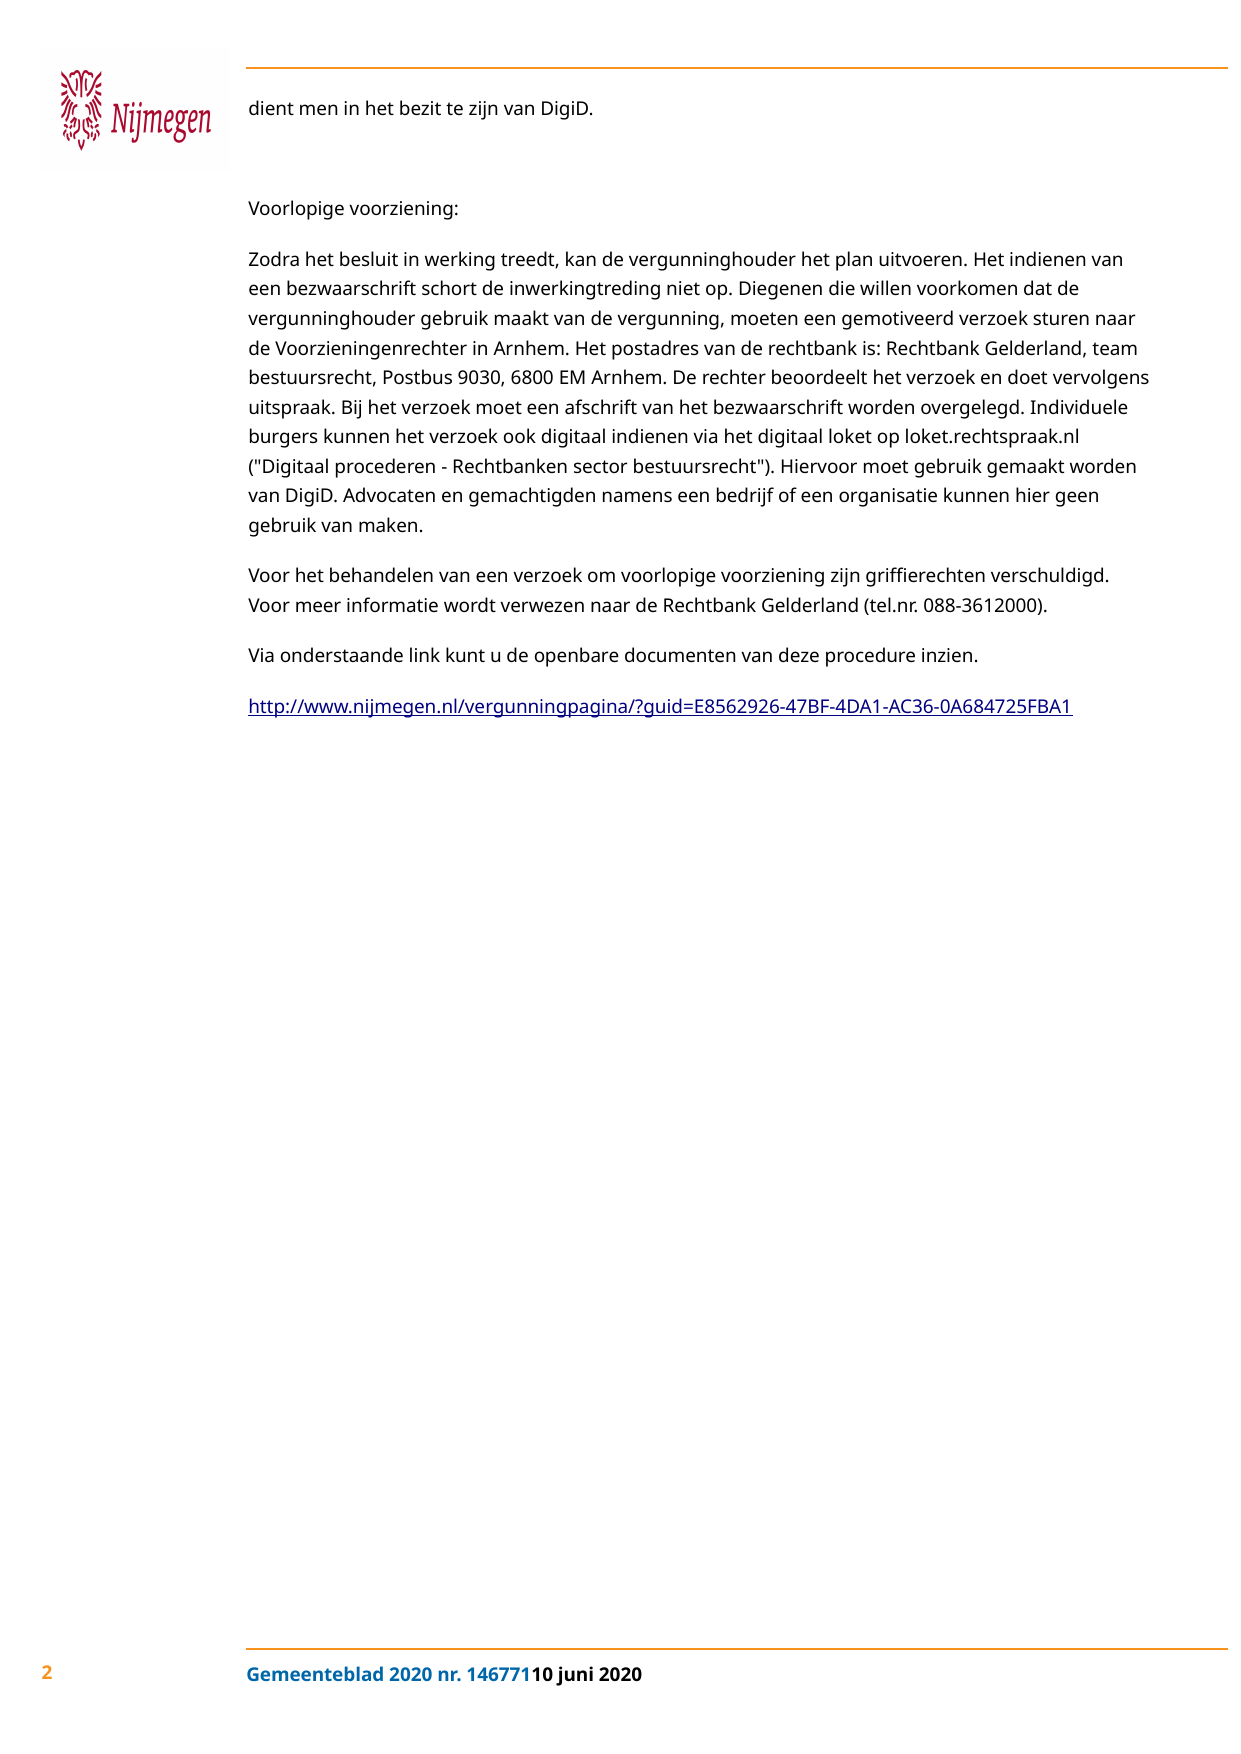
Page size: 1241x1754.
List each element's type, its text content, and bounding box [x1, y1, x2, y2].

text Voorlopige voorziening: [248, 196, 1152, 221]
text http://www.nijmegen.nl/vergunningpagina/?guid=E8562926-47BF-4DA1-AC36-0A684725FBA1 [248, 693, 1152, 719]
text Via onderstaande link kunt u de openbare documenten van deze procedure inzien. [248, 643, 1152, 668]
text Zodra het besluit in werking treedt, kan de vergunninghouder het plan uitvoeren. Het indienen van een bezwaarschrift schort de inwerkingtreding niet op. Diegenen die willen voorkomen dat de vergunninghouder gebruik maakt van de vergunning, moeten een gemotiveerd verzoek sturen naar de Voorzieningenrechter in Arnhem. Het postadres van de rechtbank is: Rechtbank Gelderland, team bestuursrecht, Postbus 9030, 6800 EM Arnhem. De rechter beoordeelt het verzoek en doet vervolgens uitspraak. Bij het verzoek moet een afschrift van het bezwaarschrift worden overgelegd. Individuele burgers kunnen het verzoek ook digitaal indienen via het digitaal loket op loket.rechtspraak.nl ("Digitaal procederen - Rechtbanken sector bestuursrecht"). Hiervoor moet gebruik gemaakt worden van DigiD. Advocaten en gemachtigden namens een bedrijf of een organisatie kunnen hier geen gebruik van maken. [248, 246, 1152, 538]
text dient men in het bezit te zijn van DigiD. [248, 95, 1152, 121]
text Voor het behandelen van een verzoek om voorlopige voorziening zijn griffierechten verschuldigd. Voor meer informatie wordt verwezen naar de Rechtbank Gelderland (tel.nr. 088-3612000). [248, 563, 1152, 618]
picture [41, 47, 231, 172]
